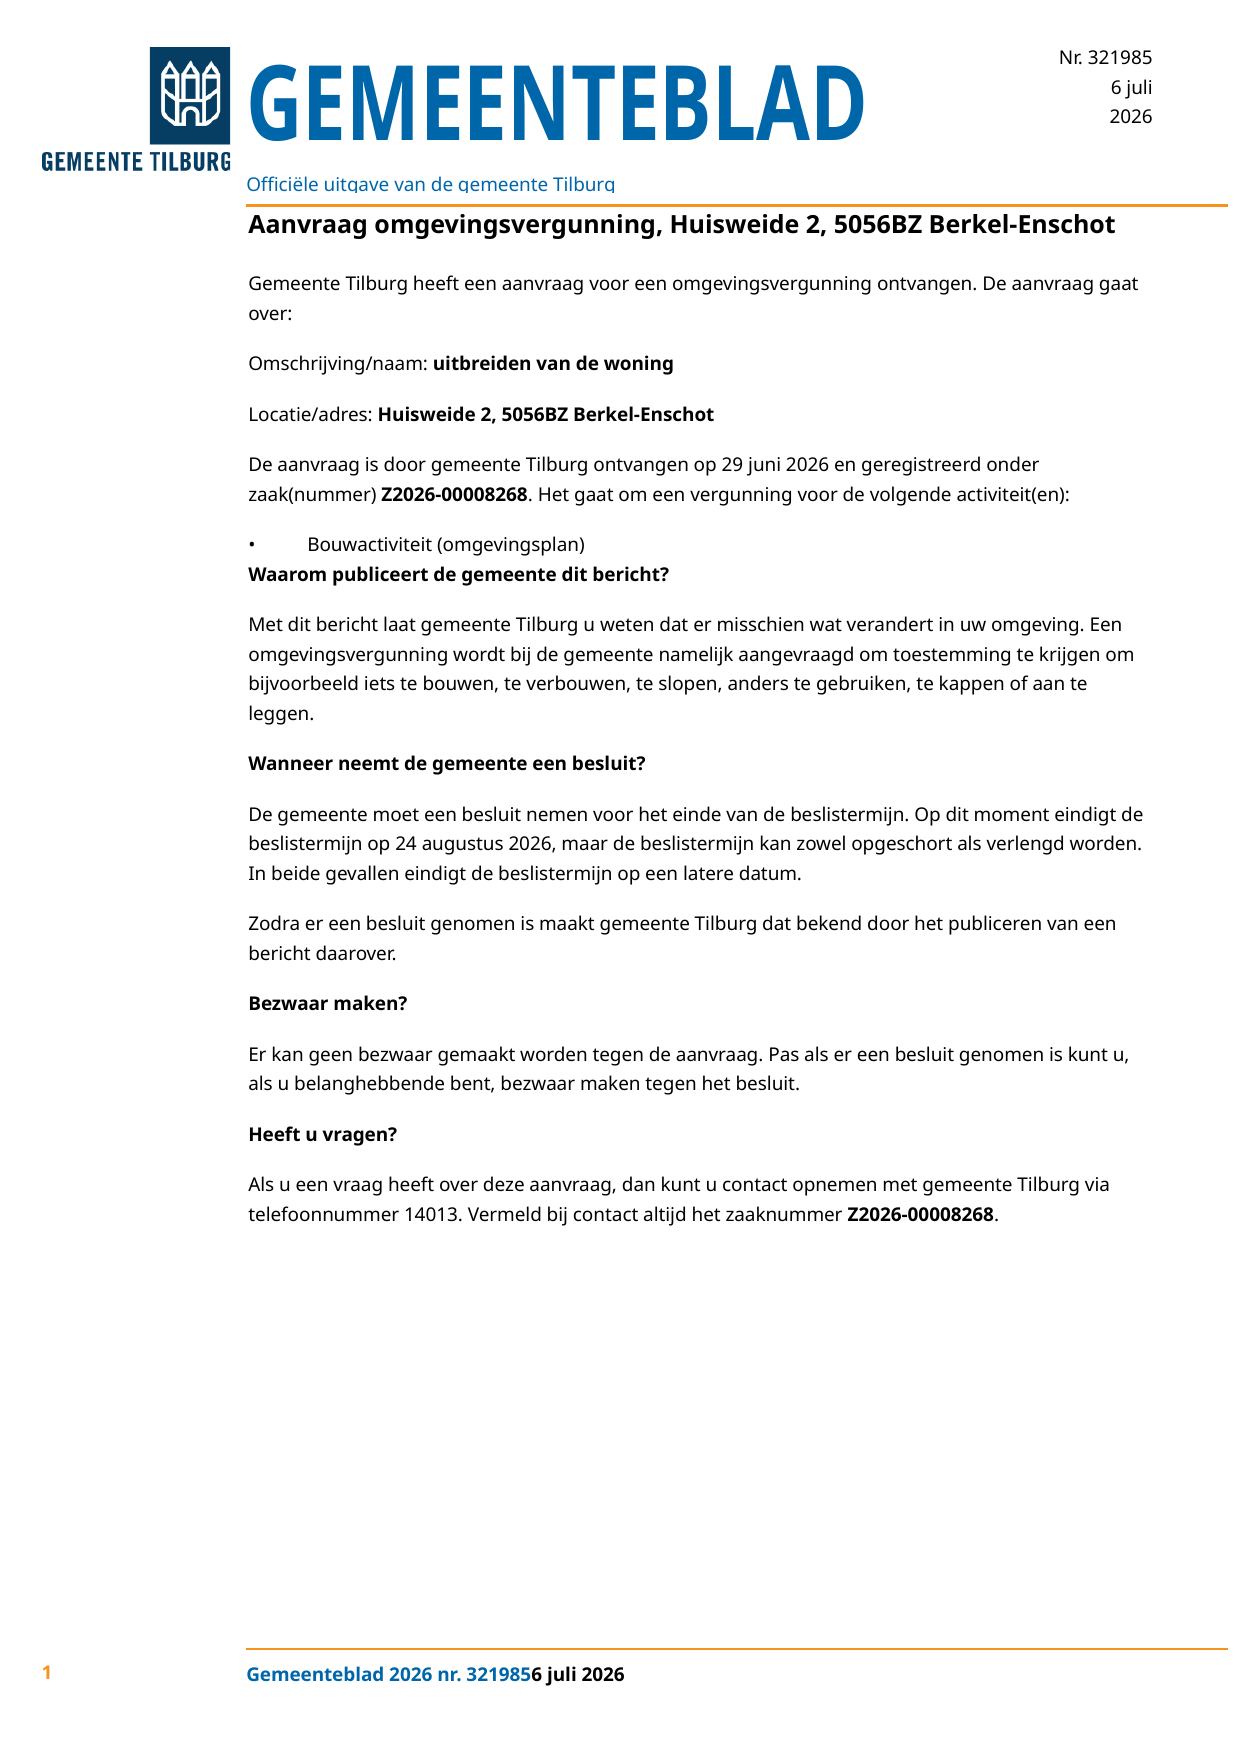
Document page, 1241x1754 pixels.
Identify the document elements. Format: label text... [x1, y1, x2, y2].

text Als u een vraag heeft over deze aanvraag, dan kunt u contact opnemen met gemeente Tilburg via telefoonnummer 14013. Vermeld bij contact altijd het zaaknummer Z2026-00008268. [248, 1171, 1152, 1226]
text De gemeente moet een besluit nemen voor het einde van de beslistermijn. Op dit moment eindigt de beslistermijn op 24 augustus 2026, maar de beslistermijn kan zowel opgeschort als verlengd worden. In beide gevallen eindigt de beslistermijn op een latere datum. [248, 801, 1152, 886]
picture [41, 47, 231, 172]
text Gemeente Tilburg heeft een aanvraag voor een omgevingsvergunning ontvangen. De aanvraag gaat over: [248, 270, 1152, 326]
text De aanvraag is door gemeente Tilburg ontvangen op 29 juni 2026 en geregistreerd onder zaak(nummer) Z2026-00008268. Het gaat om een vergunning voor de volgende activiteit(en): [248, 451, 1152, 506]
text Bezwaar maken? [248, 990, 1152, 1016]
text Met dit bericht laat gemeente Tilburg u weten dat er misschien wat verandert in uw omgeving. Een omgevingsvergunning wordt bij de gemeente namelijk aangevraagd om toestemming te krijgen om bijvoorbeeld iets te bouwen, te verbouwen, te slopen, anders te gebruiken, te kappen of aan te leggen. [248, 611, 1152, 726]
text Heeft u vragen? [248, 1121, 1152, 1146]
text Aanvraag omgevingsvergunning, Huisweide 2, 5056BZ Berkel-Enschot [248, 207, 1152, 241]
list Bouwactiviteit (omgevingsplan) [248, 531, 1152, 557]
text Wanneer neemt de gemeente een besluit? [248, 750, 1152, 776]
text Er kan geen bezwaar gemaakt worden tegen de aanvraag. Pas als er een besluit genomen is kunt u, als u belanghebbende bent, bezwaar maken tegen het besluit. [248, 1041, 1152, 1096]
text Locatie/adres: Huisweide 2, 5056BZ Berkel-Enschot [248, 401, 1152, 426]
text Zodra er een besluit genomen is maakt gemeente Tilburg dat bekend door het publiceren van een bericht daarover. [248, 910, 1152, 966]
text Waarom publiceert de gemeente dit bericht? [248, 561, 1152, 586]
text Omschrijving/naam: uitbreiden van de woning [248, 350, 1152, 376]
